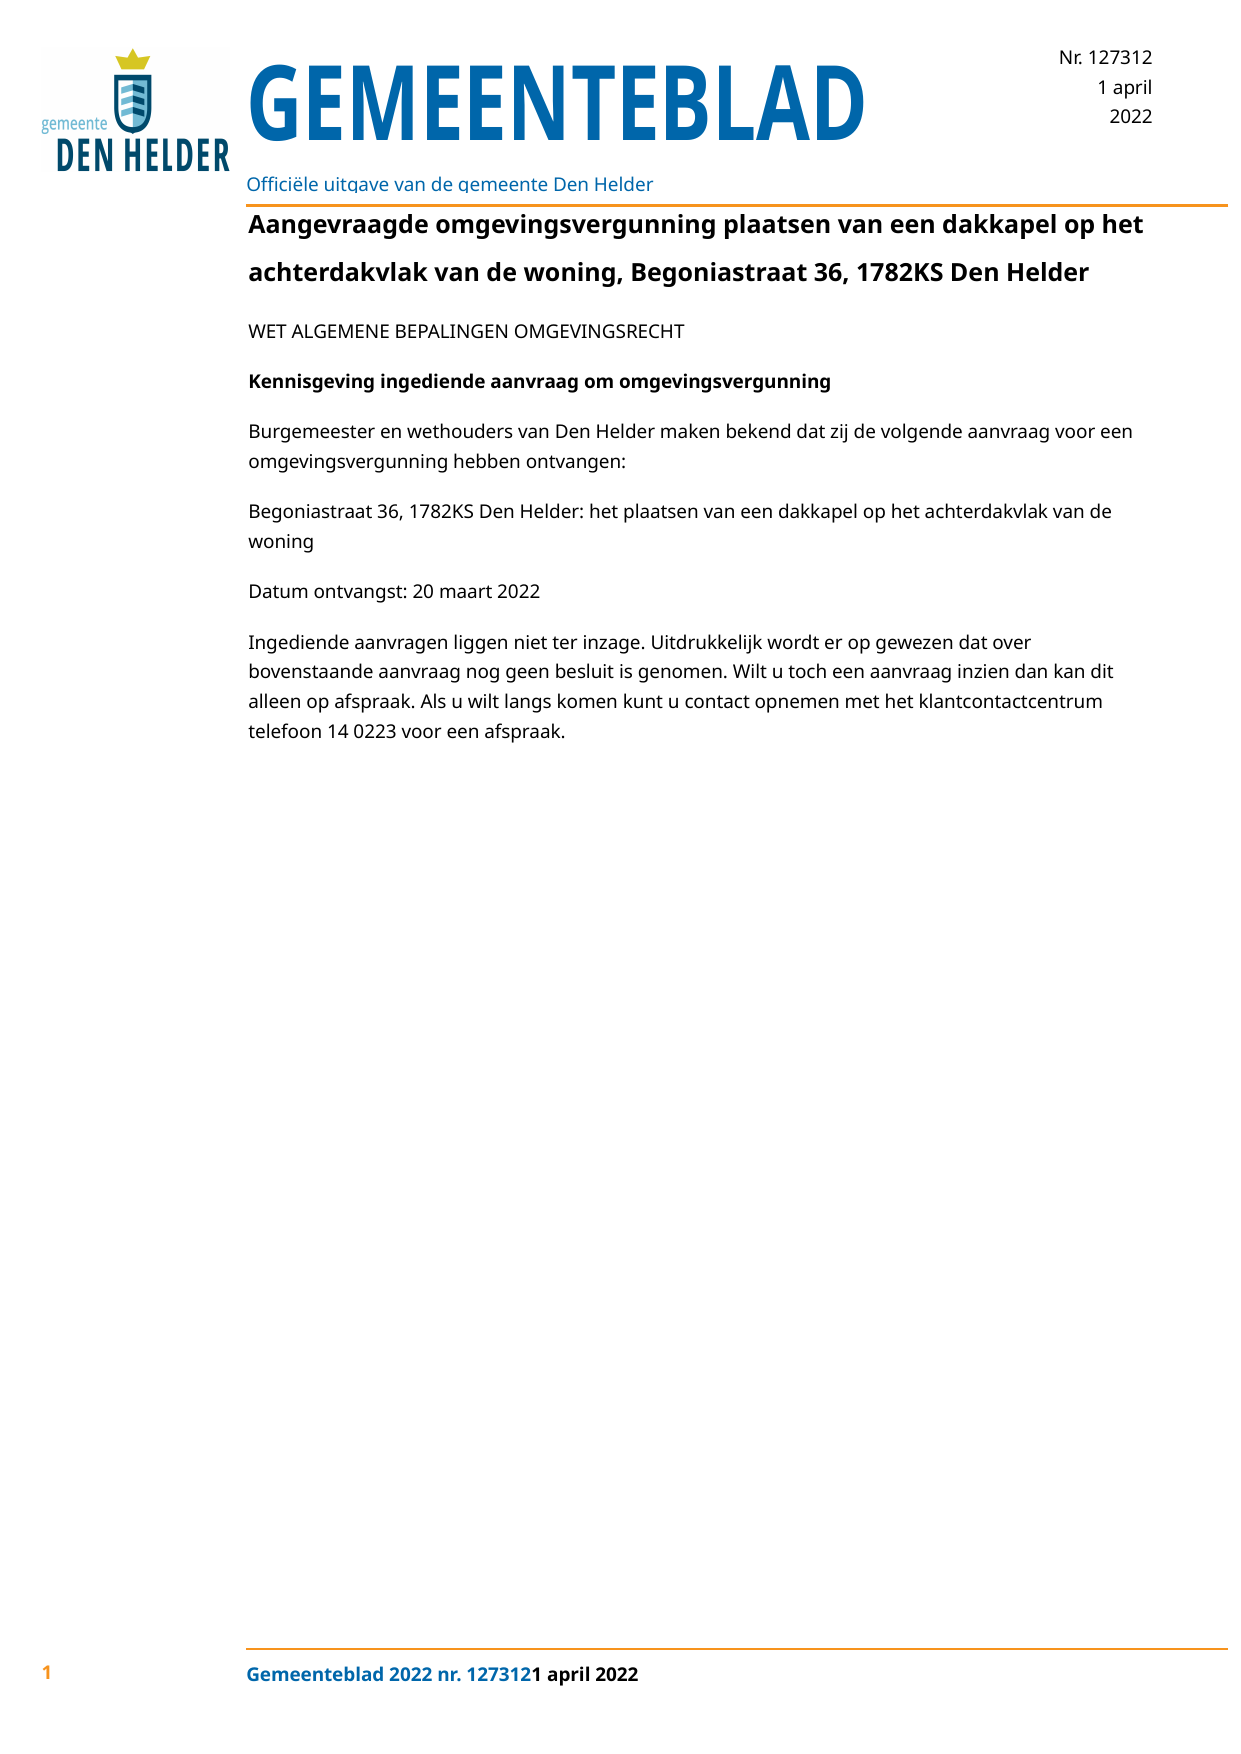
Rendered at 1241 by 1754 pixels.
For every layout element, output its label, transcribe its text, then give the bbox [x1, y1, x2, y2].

picture [220, 160, 224, 172]
picture [130, 157, 135, 172]
text Aangevraagde omgevingsvergunning plaatsen van een dakkapel op het achterdakvlak van de woning, Begoniastraat 36, 1782KS Den Helder [248, 207, 1152, 288]
text Begoniastraat 36, 1782KS Den Helder: het plaatsen van een dakkapel op het achterdakvlak van de woning [248, 499, 1152, 554]
picture [41, 47, 231, 172]
picture [63, 144, 68, 165]
text Kennisgeving ingediende aanvraag om omgevingsvergunning [248, 368, 1152, 394]
text Burgemeester en wethouders van Den Helder maken bekend dat zij de volgende aanvraag voor een omgevingsvergunning hebben ontvangen: [248, 419, 1152, 474]
text Ingediende aanvragen liggen niet ter inzage. Uitdrukkelijk wordt er op gewezen dat over bovenstaande aanvraag nog geen besluit is genomen. Wilt u toch een aanvraag inzien dan kan dit alleen op afspraak. Als u wilt langs komen kunt u contact opnemen met het klantcontactcentrum telefoon 14 0223 voor een afspraak. [248, 629, 1152, 744]
text Datum ontvangst: 20 maart 2022 [248, 579, 1152, 604]
picture [182, 144, 187, 165]
text WET ALGEMENE BEPALINGEN OMGEVINGSRECHT [248, 318, 1152, 344]
picture [100, 154, 106, 172]
